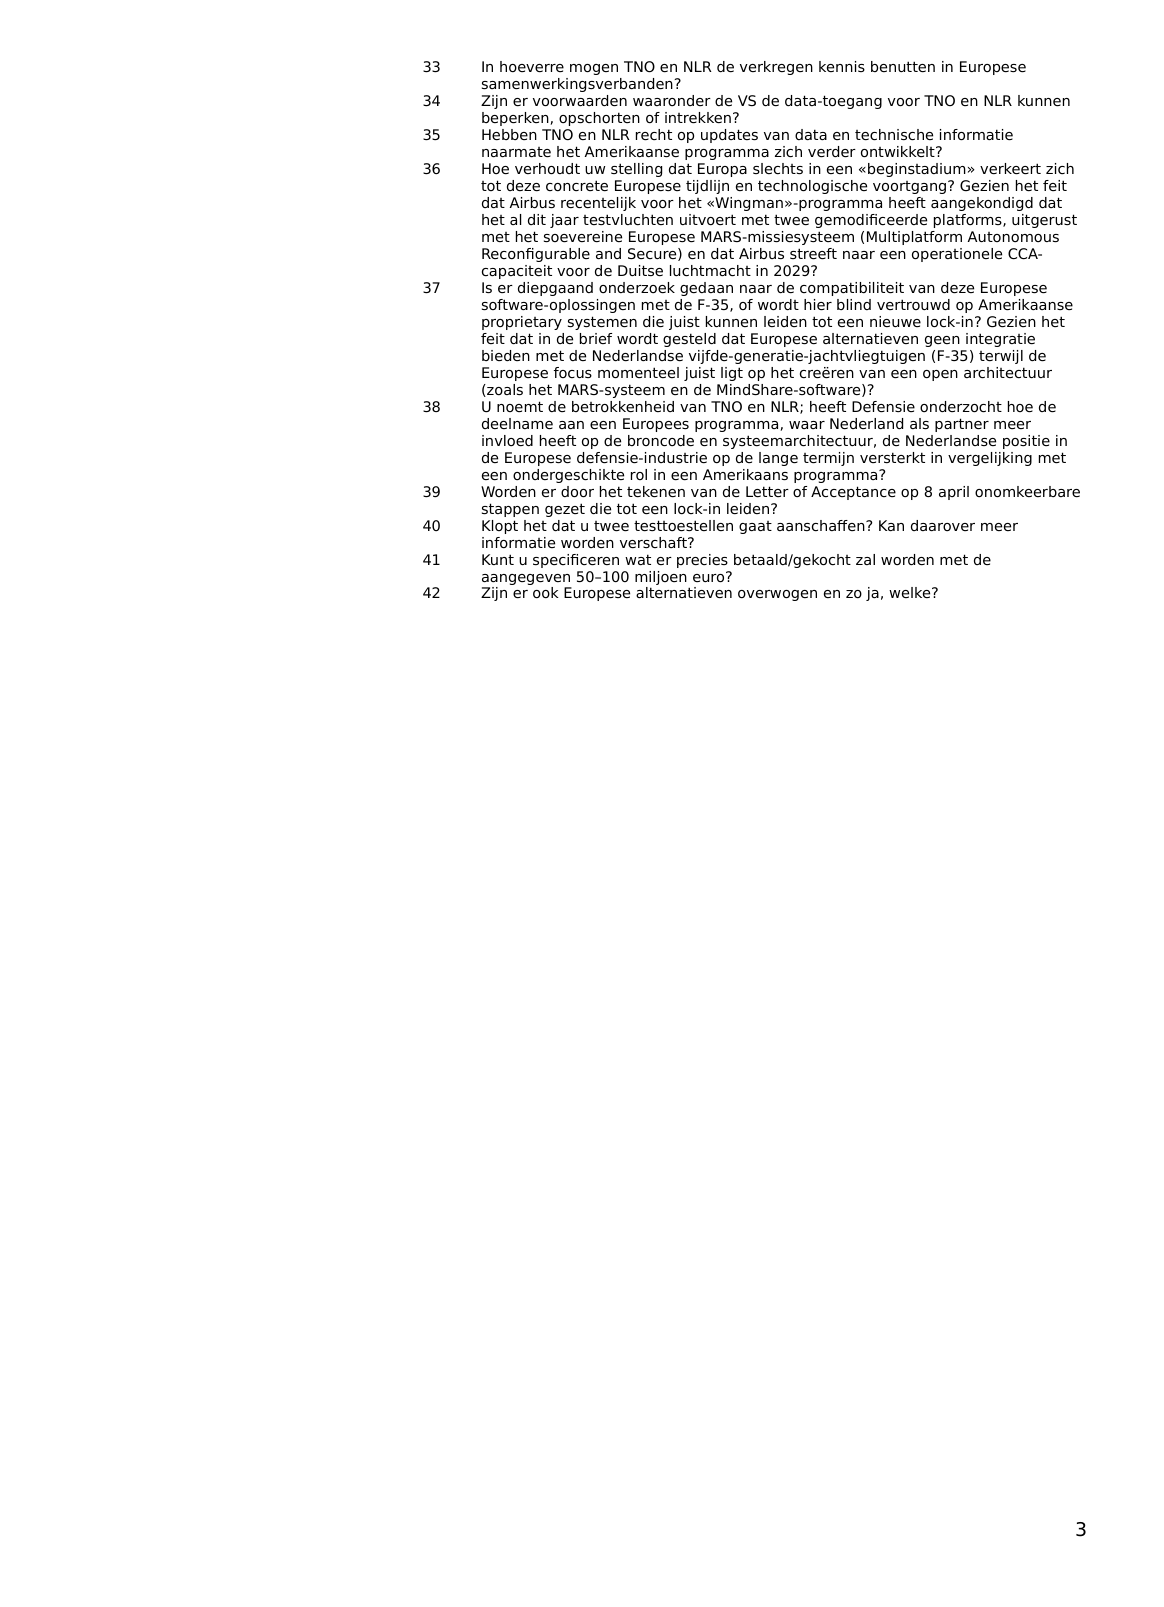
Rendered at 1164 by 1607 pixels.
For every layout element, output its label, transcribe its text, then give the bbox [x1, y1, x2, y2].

table_cell 38 [422, 399, 475, 483]
table_cell 42 [422, 585, 475, 602]
table_cell 34 [422, 93, 475, 127]
table_cell Klopt het dat u twee testtoestellen gaat aanschaffen? Kan daarover meer informatie worden verschaft? [475, 518, 1087, 551]
table_cell Hoe verhoudt uw stelling dat Europa slechts in een «beginstadium» verkeert zich tot deze concrete Europese tijdlijn en technologische voortgang? Gezien het feit dat Airbus recentelijk voor het «Wingman»-programma heeft aangekondigd dat het al dit jaar testvluchten uitvoert met twee gemodificeerde platforms, uitgerust met het soevereine Europese MARS-missiesysteem (Multiplatform Autonomous Reconfigurable and Secure) en dat Airbus streeft naar een operationele CCA-capaciteit voor de Duitse luchtmacht in 2029? [475, 161, 1087, 280]
table_cell 41 [422, 551, 475, 585]
table_cell In hoeverre mogen TNO en NLR de verkregen kennis benutten in Europese samenwerkingsverbanden? [475, 59, 1087, 93]
table_cell 33 [422, 59, 475, 93]
table_cell 36 [422, 161, 475, 280]
table_cell 35 [422, 127, 475, 161]
table_cell Zijn er ook Europese alternatieven overwogen en zo ja, welke? [475, 585, 1087, 602]
table_cell 37 [422, 280, 475, 399]
table_cell Hebben TNO en NLR recht op updates van data en technische informatie naarmate het Amerikaanse programma zich verder ontwikkelt? [475, 127, 1087, 161]
table_cell Zijn er voorwaarden waaronder de VS de data-toegang voor TNO en NLR kunnen beperken, opschorten of intrekken? [475, 93, 1087, 127]
table_cell Kunt u specificeren wat er precies betaald/gekocht zal worden met de aangegeven 50–100 miljoen euro? [475, 551, 1087, 585]
table_cell 39 [422, 484, 475, 517]
table_cell Worden er door het tekenen van de Letter of Acceptance op 8 april onomkeerbare stappen gezet die tot een lock-in leiden? [475, 484, 1087, 517]
table_cell U noemt de betrokkenheid van TNO en NLR; heeft Defensie onderzocht hoe de deelname aan een Europees programma, waar Nederland als partner meer invloed heeft op de broncode en systeemarchitectuur, de Nederlandse positie in de Europese defensie-industrie op de lange termijn versterkt in vergelijking met een ondergeschikte rol in een Amerikaans programma? [475, 399, 1087, 483]
table_cell 40 [422, 518, 475, 551]
table_cell Is er diepgaand onderzoek gedaan naar de compatibiliteit van deze Europese software-oplossingen met de F-35, of wordt hier blind vertrouwd op Amerikaanse proprietary systemen die juist kunnen leiden tot een nieuwe lock-in? Gezien het feit dat in de brief wordt gesteld dat Europese alternatieven geen integratie bieden met de Nederlandse vijfde-generatie-jachtvliegtuigen (F-35) terwijl de Europese focus momenteel juist ligt op het creëren van een open architectuur (zoals het MARS-systeem en de MindShare-software)? [475, 280, 1087, 399]
